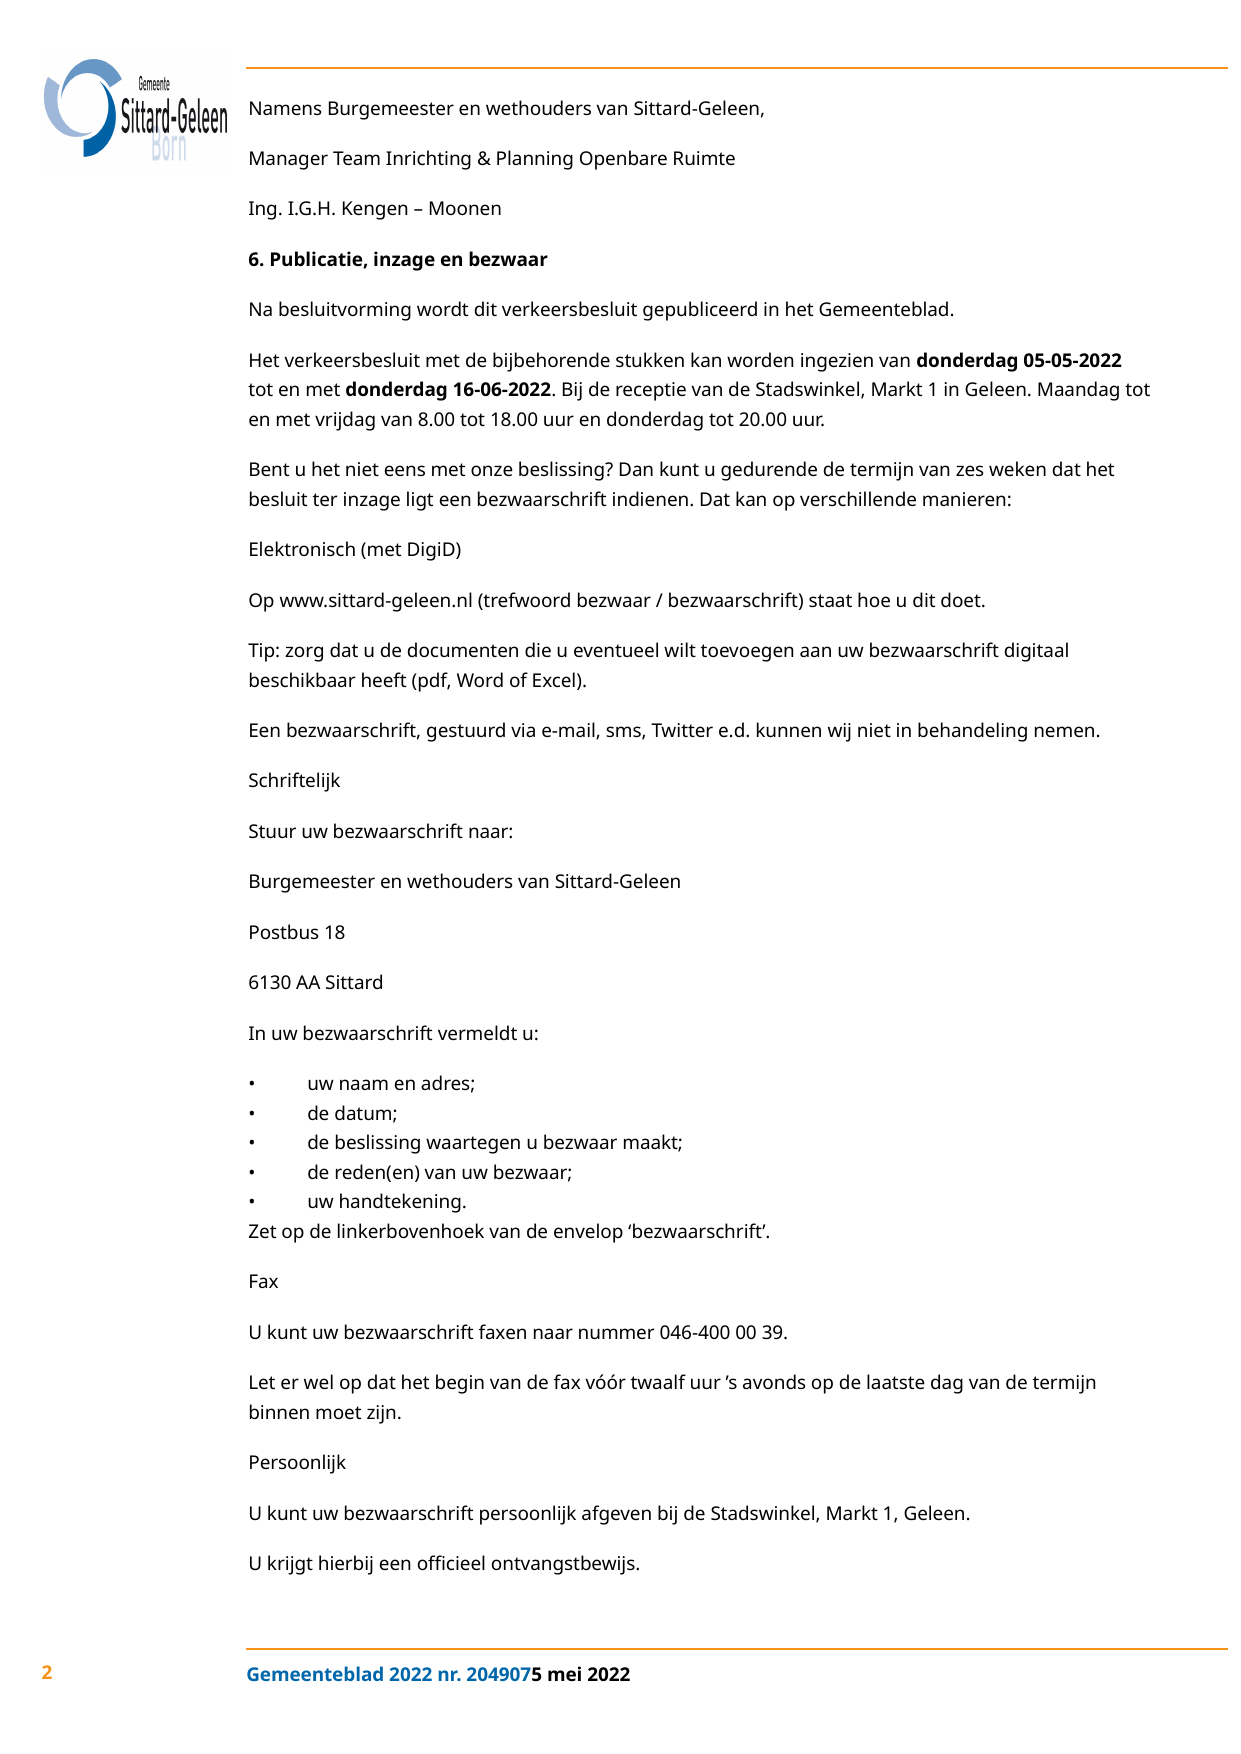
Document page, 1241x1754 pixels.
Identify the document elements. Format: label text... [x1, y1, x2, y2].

text Het verkeersbesluit met de bijbehorende stukken kan worden ingezien van donderdag 05-05-2022 tot en met donderdag 16-06-2022. Bij de receptie van de Stadswinkel, Markt 1 in Geleen. Maandag tot en met vrijdag van 8.00 tot 18.00 uur en donderdag tot 20.00 uur. [248, 347, 1152, 432]
text Ing. I.G.H. Kengen – Moonen [248, 196, 1152, 221]
text Elektronisch (met DigiD) [248, 536, 1152, 562]
list de datum; [248, 1100, 1152, 1126]
text Let er wel op dat het begin van de fax vóór twaalf uur ’s avonds op de laatste dag van de termijn binnen moet zijn. [248, 1369, 1152, 1425]
picture [41, 47, 231, 172]
text Postbus 18 [248, 919, 1152, 945]
text Zet op de linkerbovenhoek van de envelop ‘bezwaarschrift’. [248, 1218, 1152, 1244]
list de reden(en) van uw bezwaar; [248, 1159, 1152, 1185]
list de beslissing waartegen u bezwaar maakt; [248, 1129, 1152, 1155]
text 6. Publicatie, inzage en bezwaar [248, 246, 1152, 272]
text Een bezwaarschrift, gestuurd via e-mail, sms, Twitter e.d. kunnen wij niet in behandeling nemen. [248, 717, 1152, 743]
text Op www.sittard-geleen.nl (trefwoord bezwaar / bezwaarschrift) staat hoe u dit doet. [248, 587, 1152, 613]
text Stuur uw bezwaarschrift naar: [248, 818, 1152, 844]
text Fax [248, 1268, 1152, 1294]
text Bent u het niet eens met onze beslissing? Dan kunt u gedurende de termijn van zes weken dat het besluit ter inzage ligt een bezwaarschrift indienen. Dat kan op verschillende manieren: [248, 456, 1152, 512]
text U kunt uw bezwaarschrift faxen naar nummer 046-400 00 39. [248, 1319, 1152, 1345]
text Tip: zorg dat u de documenten die u eventueel wilt toevoegen aan uw bezwaarschrift digitaal beschikbaar heeft (pdf, Word of Excel). [248, 637, 1152, 693]
text Schriftelijk [248, 768, 1152, 793]
text Burgemeester en wethouders van Sittard-Geleen [248, 868, 1152, 894]
list uw naam en adres; [248, 1070, 1152, 1096]
text Na besluitvorming wordt dit verkeersbesluit gepubliceerd in het Gemeenteblad. [248, 296, 1152, 322]
list uw handtekening. [248, 1188, 1152, 1214]
text Persoonlijk [248, 1449, 1152, 1475]
text Manager Team Inrichting & Planning Openbare Ruimte [248, 145, 1152, 171]
text Namens Burgemeester en wethouders van Sittard-Geleen, [248, 95, 1152, 121]
text 6130 AA Sittard [248, 969, 1152, 995]
text U krijgt hierbij een officieel ontvangstbewijs. [248, 1550, 1152, 1576]
text In uw bezwaarschrift vermeldt u: [248, 1020, 1152, 1046]
text U kunt uw bezwaarschrift persoonlijk afgeven bij de Stadswinkel, Markt 1, Geleen. [248, 1500, 1152, 1526]
